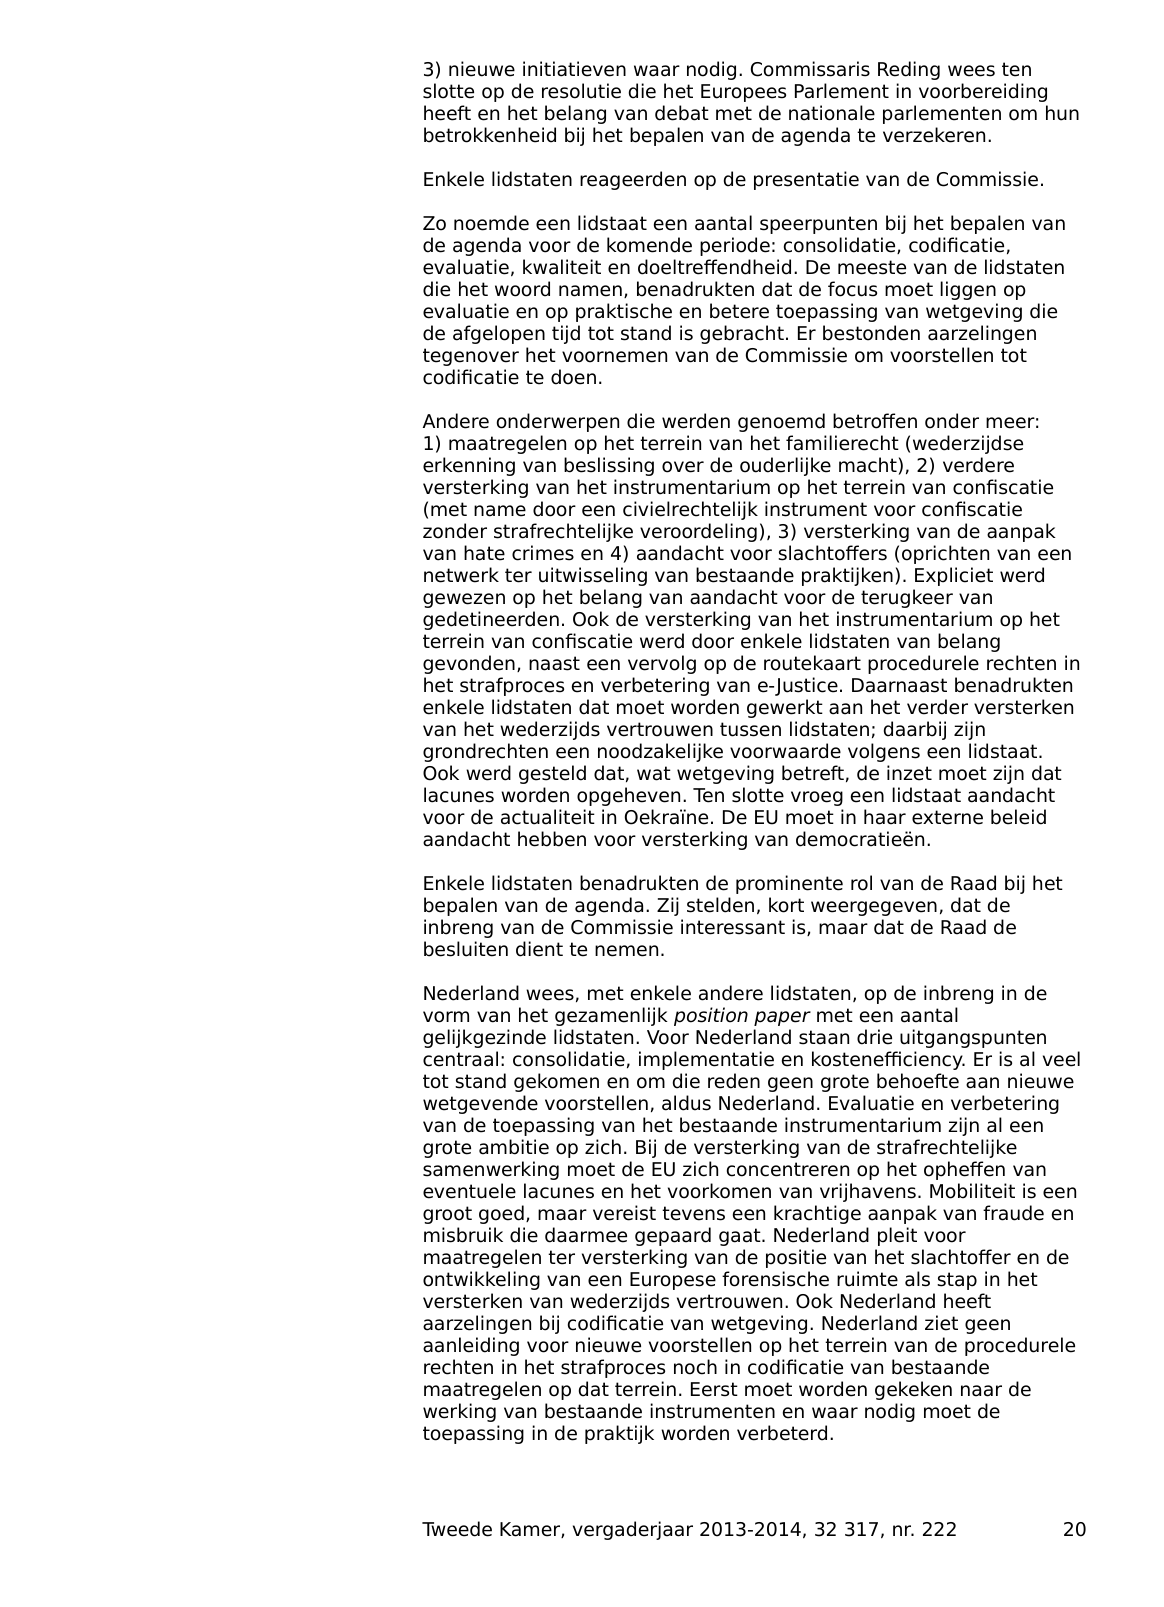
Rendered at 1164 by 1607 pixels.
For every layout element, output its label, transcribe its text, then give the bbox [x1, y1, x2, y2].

text Enkele lidstaten reageerden op de presentatie van de Commissie. [422, 169, 1087, 191]
text Enkele lidstaten benadrukten de prominente rol van de Raad bij het bepalen van de agenda. Zij stelden, kort weergegeven, dat de inbreng van de Commissie interessant is, maar dat de Raad de besluiten dient te nemen. [422, 873, 1087, 961]
text 3) nieuwe initiatieven waar nodig. Commissaris Reding wees ten slotte op de resolutie die het Europees Parlement in voorbereiding heeft en het belang van debat met de nationale parlementen om hun betrokkenheid bij het bepalen van de agenda te verzekeren. [422, 59, 1087, 147]
text Zo noemde een lidstaat een aantal speerpunten bij het bepalen van de agenda voor de komende periode: consolidatie, codificatie, evaluatie, kwaliteit en doeltreffendheid. De meeste van de lidstaten die het woord namen, benadrukten dat de focus moet liggen op evaluatie en op praktische en betere toepassing van wetgeving die de afgelopen tijd tot stand is gebracht. Er bestonden aarzelingen tegenover het voornemen van de Commissie om voorstellen tot codificatie te doen. [422, 213, 1087, 389]
text Nederland wees, met enkele andere lidstaten, op de inbreng in de vorm van het gezamenlijk position paper met een aantal gelijkgezinde lidstaten. Voor Nederland staan drie uitgangspunten centraal: consolidatie, implementatie en kostenefficiency. Er is al veel tot stand gekomen en om die reden geen grote behoefte aan nieuwe wetgevende voorstellen, aldus Nederland. Evaluatie en verbetering van de toepassing van het bestaande instrumentarium zijn al een grote ambitie op zich. Bij de versterking van de strafrechtelijke samenwerking moet de EU zich concentreren op het opheffen van eventuele lacunes en het voorkomen van vrijhavens. Mobiliteit is een groot goed, maar vereist tevens een krachtige aanpak van fraude en misbruik die daarmee gepaard gaat. Nederland pleit voor maatregelen ter versterking van de positie van het slachtoffer en de ontwikkeling van een Europese forensische ruimte als stap in het versterken van wederzijds vertrouwen. Ook Nederland heeft aarzelingen bij codificatie van wetgeving. Nederland ziet geen aanleiding voor nieuwe voorstellen op het terrein van de procedurele rechten in het strafproces noch in codificatie van bestaande maatregelen op dat terrein. Eerst moet worden gekeken naar de werking van bestaande instrumenten en waar nodig moet de toepassing in de praktijk worden verbeterd. [422, 983, 1087, 1445]
text Andere onderwerpen die werden genoemd betroffen onder meer: 1) maatregelen op het terrein van het familierecht (wederzijdse erkenning van beslissing over de ouderlijke macht), 2) verdere versterking van het instrumentarium op het terrein van confiscatie (met name door een civielrechtelijk instrument voor confiscatie zonder strafrechtelijke veroordeling), 3) versterking van de aanpak van hate crimes en 4) aandacht voor slachtoffers (oprichten van een netwerk ter uitwisseling van bestaande praktijken). Expliciet werd gewezen op het belang van aandacht voor de terugkeer van gedetineerden. Ook de versterking van het instrumentarium op het terrein van confiscatie werd door enkele lidstaten van belang gevonden, naast een vervolg op de routekaart procedurele rechten in het strafproces en verbetering van e-Justice. Daarnaast benadrukten enkele lidstaten dat moet worden gewerkt aan het verder versterken van het wederzijds vertrouwen tussen lidstaten; daarbij zijn grondrechten een noodzakelijke voorwaarde volgens een lidstaat. Ook werd gesteld dat, wat wetgeving betreft, de inzet moet zijn dat lacunes worden opgeheven. Ten slotte vroeg een lidstaat aandacht voor de actualiteit in Oekraïne. De EU moet in haar externe beleid aandacht hebben voor versterking van democratieën. [422, 411, 1087, 851]
